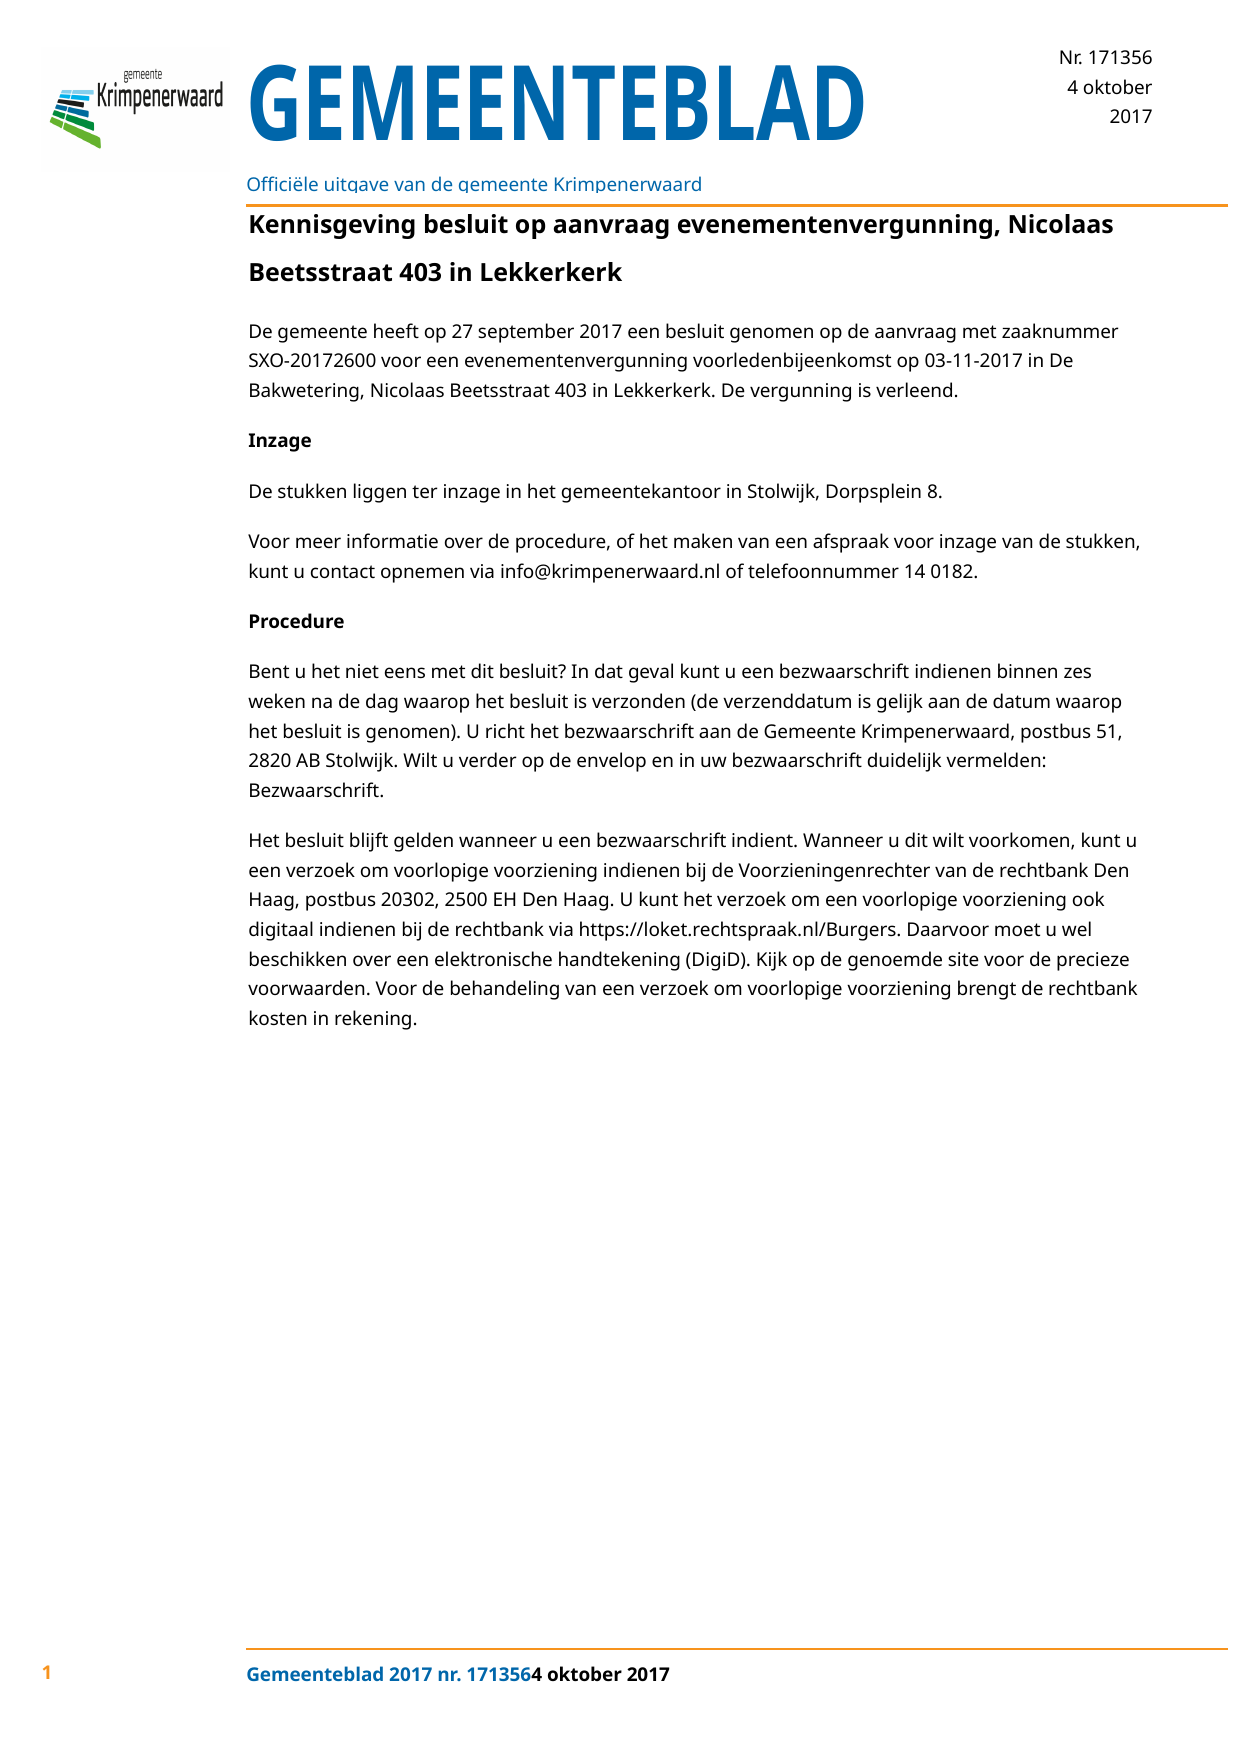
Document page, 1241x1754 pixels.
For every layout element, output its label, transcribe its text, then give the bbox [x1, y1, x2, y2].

text De gemeente heeft op 27 september 2017 een besluit genomen op de aanvraag met zaaknummer SXO-20172600 voor een evenementenvergunning voorledenbijeenkomst op 03-11-2017 in De Bakwetering, Nicolaas Beetsstraat 403 in Lekkerkerk. De vergunning is verleend. [248, 318, 1152, 403]
picture [41, 47, 231, 172]
text De stukken liggen ter inzage in het gemeentekantoor in Stolwijk, Dorpsplein 8. [248, 478, 1152, 504]
text Bent u het niet eens met dit besluit? In dat geval kunt u een bezwaarschrift indienen binnen zes weken na de dag waarop het besluit is verzonden (de verzenddatum is gelijk aan de datum waarop het besluit is genomen). U richt het bezwaarschrift aan de Gemeente Krimpenerwaard, postbus 51, 2820 AB Stolwijk. Wilt u verder op de envelop en in uw bezwaarschrift duidelijk vermelden: Bezwaarschrift. [248, 659, 1152, 803]
text Voor meer informatie over de procedure, of het maken van een afspraak voor inzage van de stukken, kunt u contact opnemen via info@krimpenerwaard.nl of telefoonnummer 14 0182. [248, 528, 1152, 584]
text Kennisgeving besluit op aanvraag evenementenvergunning, Nicolaas Beetsstraat 403 in Lekkerkerk [248, 207, 1152, 288]
text Inzage [248, 427, 1152, 453]
text Het besluit blijft gelden wanneer u een bezwaarschrift indient. Wanneer u dit wilt voorkomen, kunt u een verzoek om voorlopige voorziening indienen bij de Voorzieningenrechter van de rechtbank Den Haag, postbus 20302, 2500 EH Den Haag. U kunt het verzoek om een voorlopige voorziening ook digitaal indienen bij de rechtbank via https://loket.rechtspraak.nl/Burgers. Daarvoor moet u wel beschikken over een elektronische handtekening (DigiD). Kijk op de genoemde site voor de precieze voorwaarden. Voor de behandeling van een verzoek om voorlopige voorziening brengt de rechtbank kosten in rekening. [248, 827, 1152, 1031]
text Procedure [248, 608, 1152, 634]
